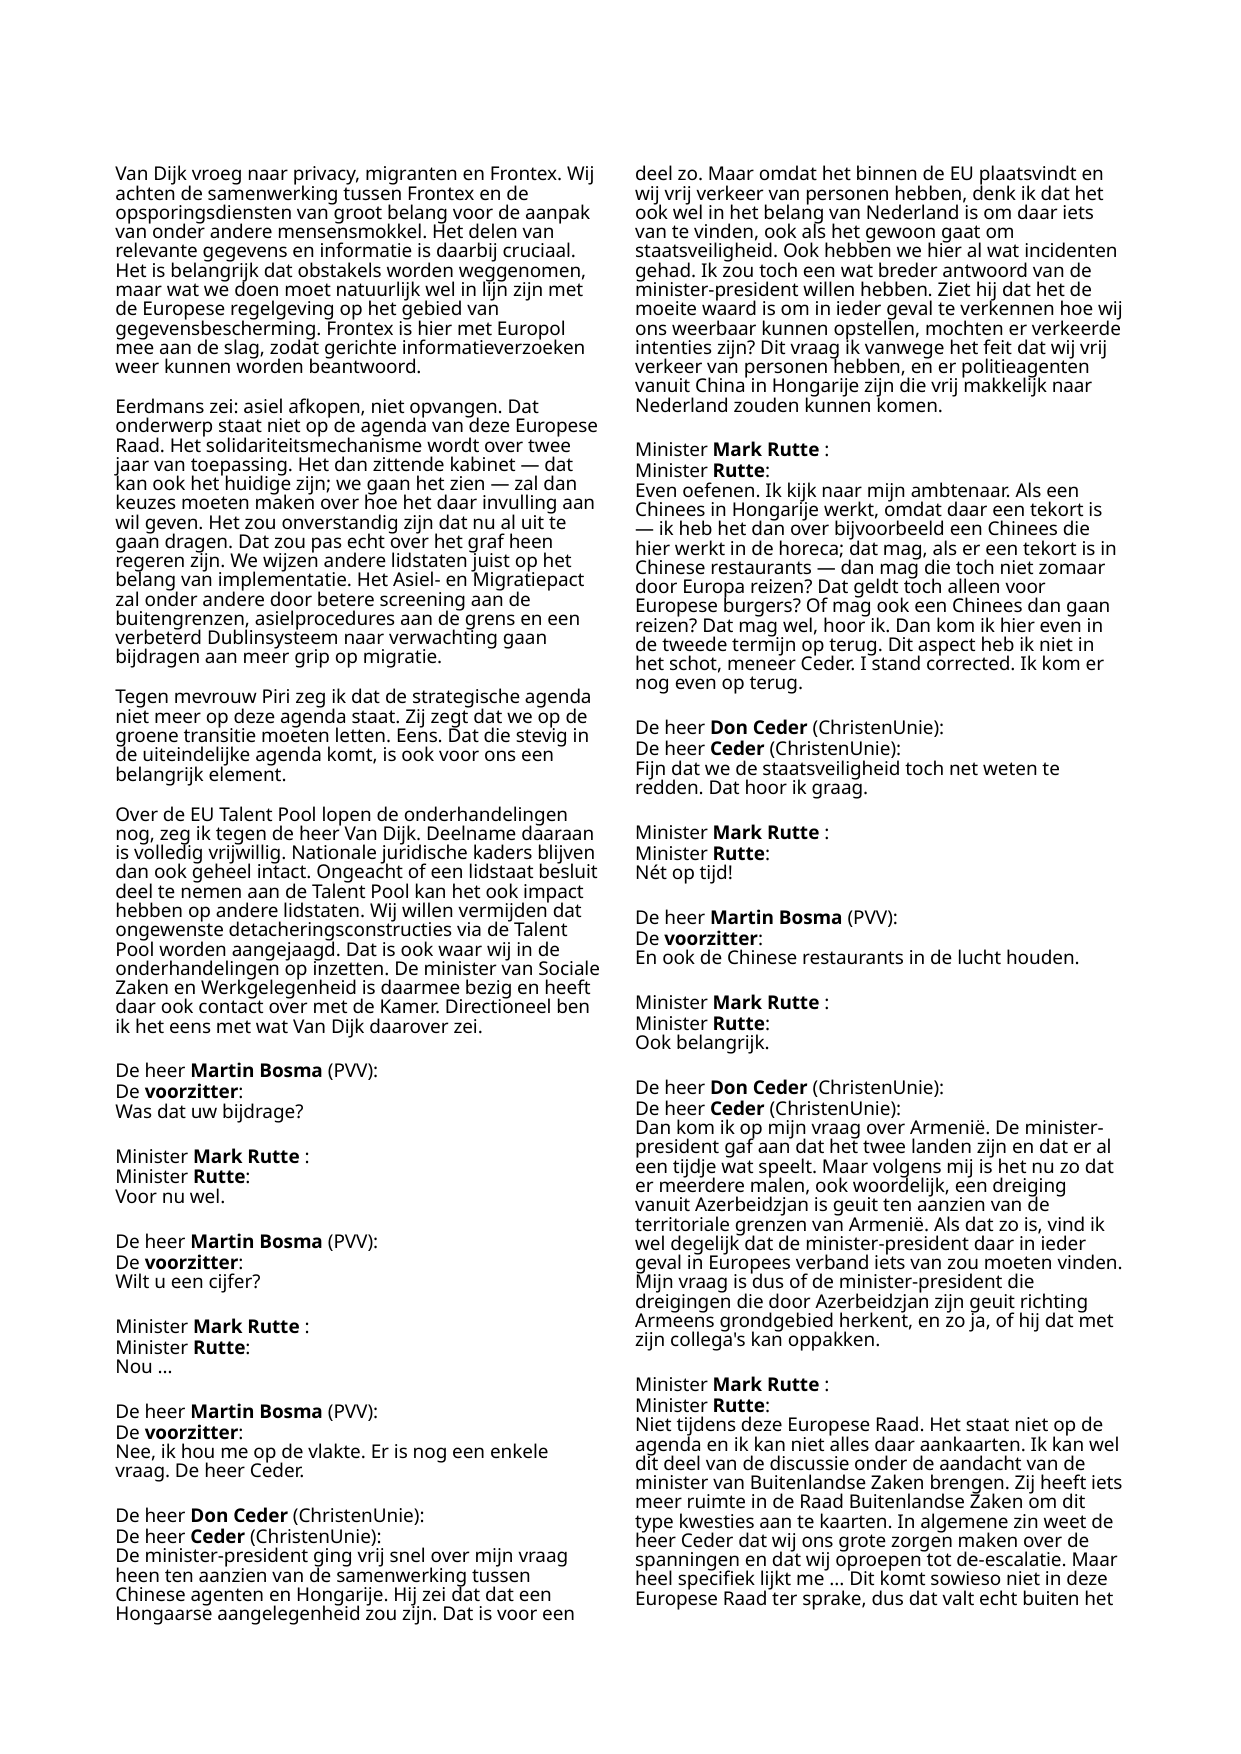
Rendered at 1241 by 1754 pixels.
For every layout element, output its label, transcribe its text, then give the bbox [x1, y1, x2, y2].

text Van Dijk vroeg naar privacy, migranten en Frontex. Wij achten de samenwerking tussen Frontex en de opsporingsdiensten van groot belang voor de aanpak van onder andere mensensmokkel. Het delen van relevante gegevens en informatie is daarbij cruciaal. Het is belangrijk dat obstakels worden weggenomen, maar wat we doen moet natuurlijk wel in lijn zijn met de Europese regelgeving op het gebied van gegevensbescherming. Frontex is hier met Europol mee aan de slag, zodat gerichte informatieverzoeken weer kunnen worden beantwoord. [115, 165, 605, 377]
text Minister Rutte: [115, 1168, 605, 1188]
text De heer Martin Bosma (PVV): [115, 1398, 605, 1424]
text De voorzitter: [115, 1424, 605, 1443]
text De heer Martin Bosma (PVV): [635, 904, 1125, 930]
text De heer Don Ceder (ChristenUnie): [635, 1074, 1125, 1100]
text Nou … [115, 1358, 605, 1377]
text Was dat uw bijdrage? [115, 1103, 605, 1122]
text Nét op tijd! [635, 864, 1125, 883]
text Dan kom ik op mijn vraag over Armenië. De minister-president gaf aan dat het twee landen zijn en dat er al een tijdje wat speelt. Maar volgens mij is het nu zo dat er meerdere malen, ook woordelijk, een dreiging vanuit Azerbeidzjan is geuit ten aanzien van de territoriale grenzen van Armenië. Als dat zo is, vind ik wel degelijk dat de minister-president daar in ieder geval in Europees verband iets van zou moeten vinden. Mijn vraag is dus of de minister-president die dreigingen die door Azerbeidzjan zijn geuit richting Armeens grondgebied herkent, en zo ja, of hij dat met zijn collega's kan oppakken. [635, 1119, 1125, 1350]
text Minister Rutte: [115, 1339, 605, 1358]
text De voorzitter: [115, 1083, 605, 1103]
text Eerdmans zei: asiel afkopen, niet opvangen. Dat onderwerp staat niet op de agenda van deze Europese Raad. Het solidariteitsmechanisme wordt over twee jaar van toepassing. Het dan zittende kabinet — dat kan ook het huidige zijn; we gaan het zien — zal dan keuzes moeten maken over hoe het daar invulling aan wil geven. Het zou onverstandig zijn dat nu al uit te gaan dragen. Dat zou pas echt over het graf heen regeren zijn. We wijzen andere lidstaten juist op het belang van implementatie. Het Asiel- en Migratiepact zal onder andere door betere screening aan de buitengrenzen, asielprocedures aan de grens en een verbeterd Dublinsysteem naar verwachting gaan bijdragen aan meer grip op migratie. [115, 398, 605, 668]
text Minister Mark Rutte : [635, 989, 1125, 1015]
text Minister Mark Rutte : [115, 1313, 605, 1339]
text De voorzitter: [635, 930, 1125, 949]
text Minister Mark Rutte : [635, 437, 1125, 462]
text En ook de Chinese restaurants in de lucht houden. [635, 949, 1125, 968]
text Minister Mark Rutte : [115, 1143, 605, 1168]
text De heer Ceder (ChristenUnie): [635, 1100, 1125, 1119]
text Tegen mevrouw Piri zeg ik dat de strategische agenda niet meer op deze agenda staat. Zij zegt dat we op de groene transitie moeten letten. Eens. Dat die stevig in de uiteindelijke agenda komt, is ook voor ons een belangrijk element. [115, 688, 605, 785]
text Minister Mark Rutte : [635, 1371, 1125, 1397]
text De heer Don Ceder (ChristenUnie): [635, 714, 1125, 740]
text Minister Rutte: [635, 1397, 1125, 1416]
text De heer Martin Bosma (PVV): [115, 1228, 605, 1254]
text Nee, ik hou me op de vlakte. Er is nog een enkele vraag. De heer Ceder. [115, 1443, 605, 1482]
text Minister Rutte: [635, 1015, 1125, 1034]
text Niet tijdens deze Europese Raad. Het staat niet op de agenda en ik kan niet alles daar aankaarten. Ik kan wel dit deel van de discussie onder de aandacht van de minister van Buitenlandse Zaken brengen. Zij heeft iets meer ruimte in de Raad Buitenlandse Zaken om dit type kwesties aan te kaarten. In algemene zin weet de heer Ceder dat wij ons grote zorgen maken over de spanningen en dat wij oproepen tot de-escalatie. Maar heel specifiek lijkt me ... Dit komt sowieso niet in deze Europese Raad ter sprake, dus dat valt echt buiten het [635, 1416, 1125, 1609]
text De heer Ceder (ChristenUnie): [635, 740, 1125, 759]
text Minister Rutte: [635, 844, 1125, 864]
text Minister Rutte: [635, 462, 1125, 482]
text Even oefenen. Ik kijk naar mijn ambtenaar. Als een Chinees in Hongarije werkt, omdat daar een tekort is — ik heb het dan over bijvoorbeeld een Chinees die hier werkt in de horeca; dat mag, als er een tekort is in Chinese restaurants — dan mag die toch niet zomaar door Europa reizen? Dat geldt toch alleen voor Europese burgers? Of mag ook een Chinees dan gaan reizen? Dat mag wel, hoor ik. Dan kom ik hier even in de tweede termijn op terug. Dit aspect heb ik niet in het schot, meneer Ceder. I stand corrected. Ik kom er nog even op terug. [635, 482, 1125, 694]
text Ook belangrijk. [635, 1034, 1125, 1053]
text Minister Mark Rutte : [635, 819, 1125, 844]
text Voor nu wel. [115, 1188, 605, 1207]
text De voorzitter: [115, 1254, 605, 1273]
text De heer Martin Bosma (PVV): [115, 1058, 605, 1083]
text De heer Don Ceder (ChristenUnie): [115, 1502, 605, 1528]
text De heer Ceder (ChristenUnie): [115, 1528, 605, 1547]
text De minister-president ging vrij snel over mijn vraag heen ten aanzien van de samenwerking tussen Chinese agenten en Hongarije. Hij zei dat dat een Hongaarse aangelegenheid zou zijn. Dat is voor een [115, 1547, 605, 1624]
text Wilt u een cijfer? [115, 1273, 605, 1292]
text Fijn dat we de staatsveiligheid toch net weten te redden. Dat hoor ik graag. [635, 759, 1125, 798]
text Over de EU Talent Pool lopen de onderhandelingen nog, zeg ik tegen de heer Van Dijk. Deelname daaraan is volledig vrijwillig. Nationale juridische kaders blijven dan ook geheel intact. Ongeacht of een lidstaat besluit deel te nemen aan de Talent Pool kan het ook impact hebben op andere lidstaten. Wij willen vermijden dat ongewenste detacheringsconstructies via de Talent Pool worden aangejaagd. Dat is ook waar wij in de onderhandelingen op inzetten. De minister van Sociale Zaken en Werkgelegenheid is daarmee bezig en heeft daar ook contact over met de Kamer. Directioneel ben ik het eens met wat Van Dijk daarover zei. [115, 806, 605, 1037]
text deel zo. Maar omdat het binnen de EU plaatsvindt en wij vrij verkeer van personen hebben, denk ik dat het ook wel in het belang van Nederland is om daar iets van te vinden, ook als het gewoon gaat om staatsveiligheid. Ook hebben we hier al wat incidenten gehad. Ik zou toch een wat breder antwoord van de minister-president willen hebben. Ziet hij dat het de moeite waard is om in ieder geval te verkennen hoe wij ons weerbaar kunnen opstellen, mochten er verkeerde intenties zijn? Dit vraag ik vanwege het feit dat wij vrij verkeer van personen hebben, en er politieagenten vanuit China in Hongarije zijn die vrij makkelijk naar Nederland zouden kunnen komen. [635, 165, 1125, 416]
